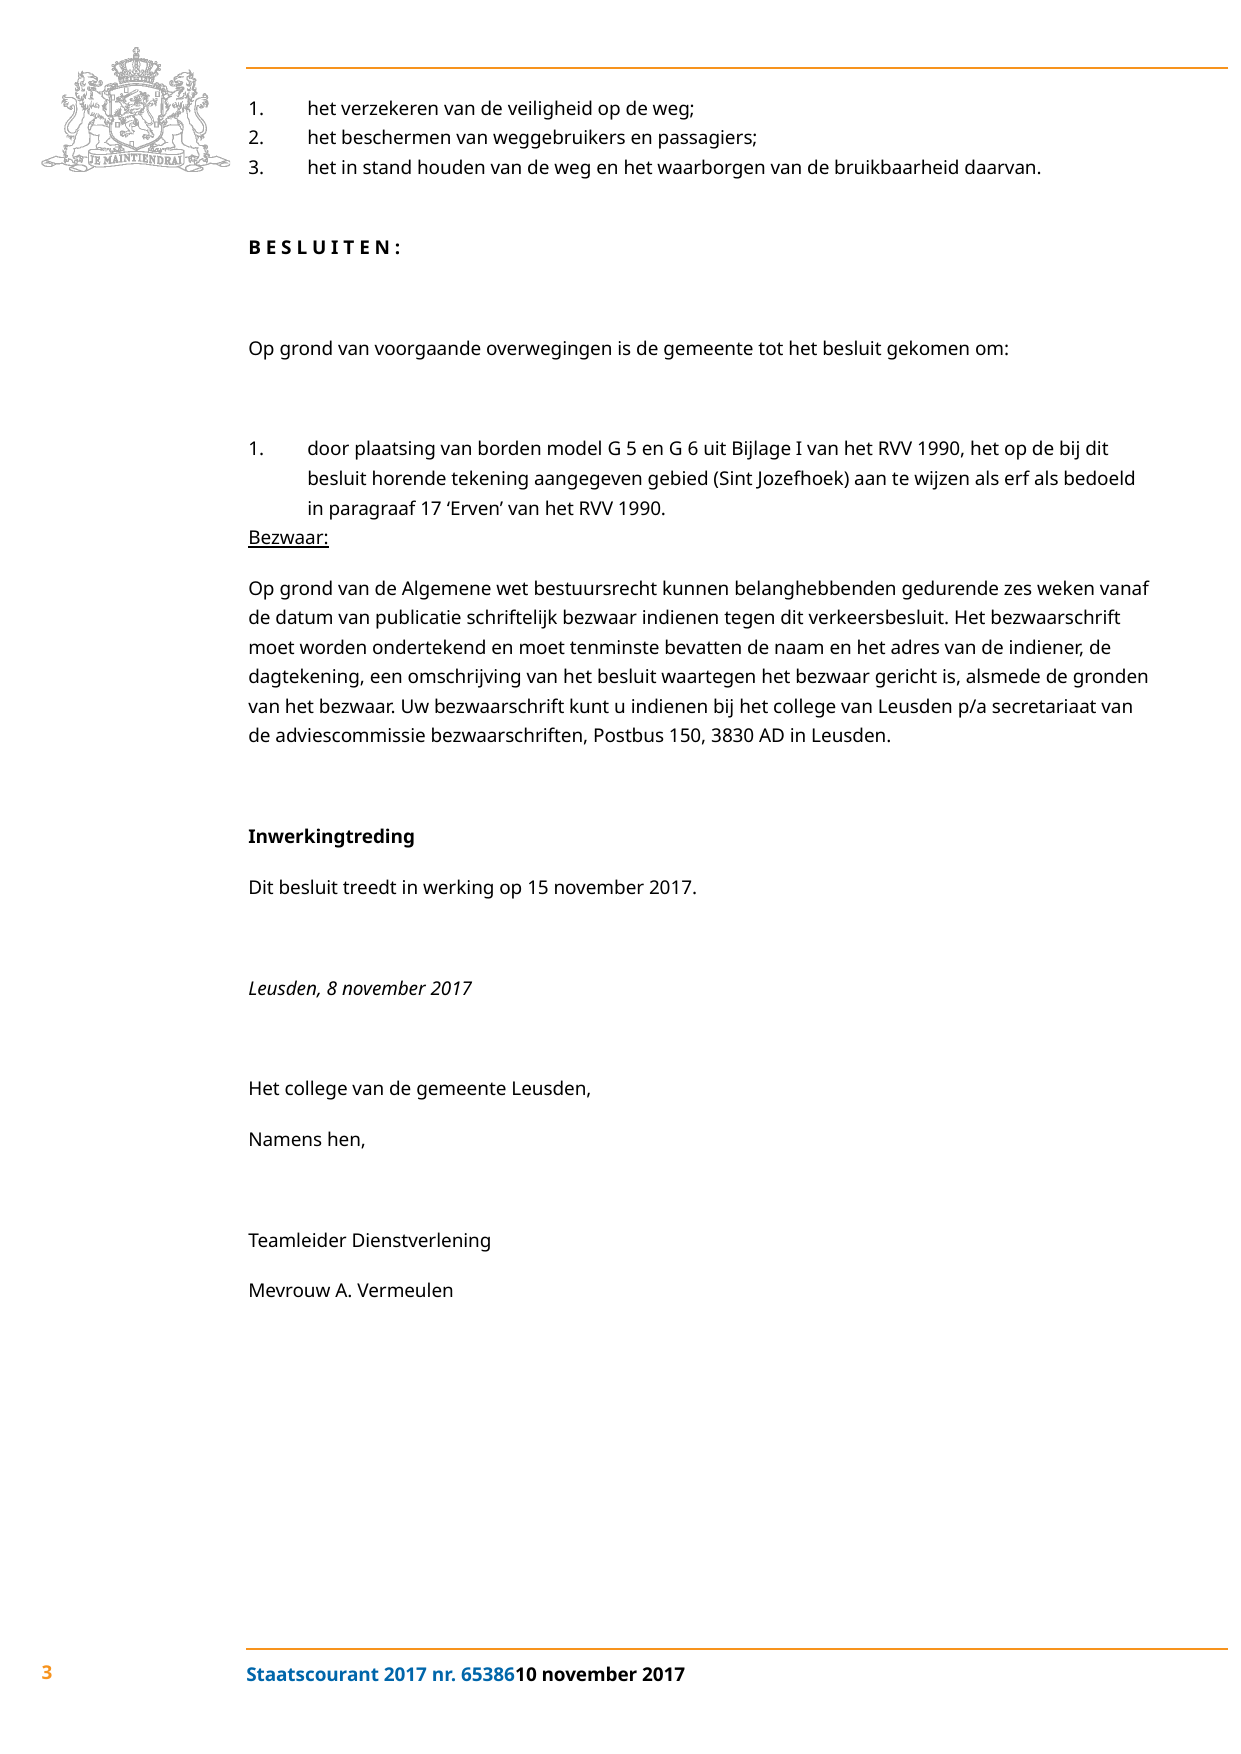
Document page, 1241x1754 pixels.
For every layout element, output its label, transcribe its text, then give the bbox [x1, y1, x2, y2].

text Inwerkingtreding [248, 823, 1152, 849]
text Op grond van voorgaande overwegingen is de gemeente tot het besluit gekomen om: [248, 335, 1152, 361]
text Op grond van de Algemene wet bestuursrecht kunnen belanghebbenden gedurende zes weken vanaf de datum van publicatie schriftelijk bezwaar indienen tegen dit verkeersbesluit. Het bezwaarschrift moet worden ondertekend en moet tenminste bevatten de naam en het adres van de indiener, de dagtekening, een omschrijving van het besluit waartegen het bezwaar gericht is, alsmede de gronden van het bezwaar. Uw bezwaarschrift kunt u indienen bij het college van Leusden p/a secretariaat van de adviescommissie bezwaarschriften, Postbus 150, 3830 AD in Leusden. [248, 575, 1152, 748]
text Mevrouw A. Vermeulen [248, 1277, 1152, 1303]
text Leusden, 8 november 2017 [248, 975, 1152, 1001]
text Het college van de gemeente Leusden, [248, 1076, 1152, 1101]
list het in stand houden van de weg en het waarborgen van de bruikbaarheid daarvan. [248, 154, 1152, 180]
text Bezwaar: [248, 524, 1152, 550]
text Namens hen, [248, 1126, 1152, 1152]
picture [41, 47, 231, 172]
text Dit besluit treedt in werking op 15 november 2017. [248, 874, 1152, 900]
text B E S L U I T E N : [248, 234, 1152, 260]
text Teamleider Dienstverlening [248, 1227, 1152, 1253]
list door plaatsing van borden model G 5 en G 6 uit Bijlage I van het RVV 1990, het op de bij dit besluit horende tekening aangegeven gebied (Sint Jozefhoek) aan te wijzen als erf als bedoeld in paragraaf 17 ‘Erven’ van het RVV 1990. [248, 436, 1152, 521]
list het beschermen van weggebruikers en passagiers; [248, 124, 1152, 150]
list het verzekeren van de veiligheid op de weg; [248, 95, 1152, 121]
